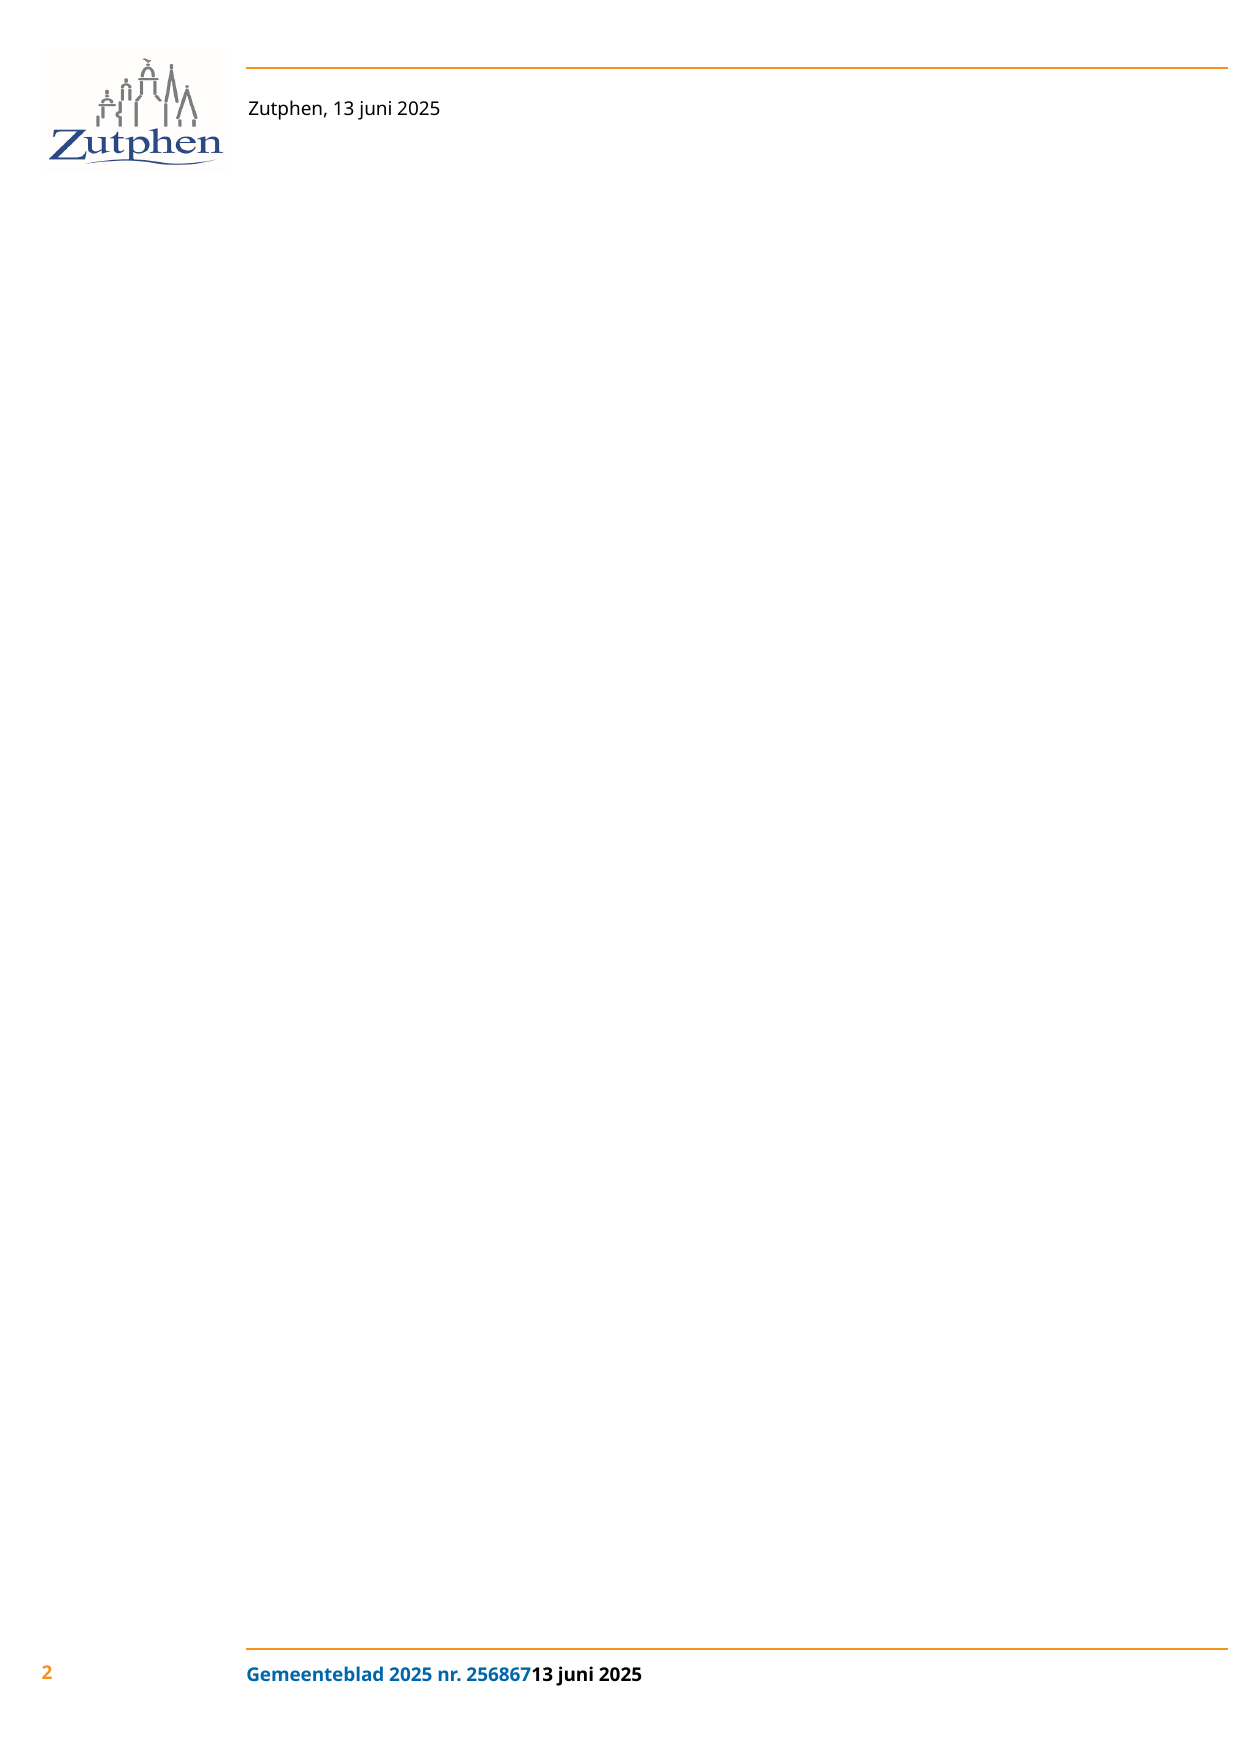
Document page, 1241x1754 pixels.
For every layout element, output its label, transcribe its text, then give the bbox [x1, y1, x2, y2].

text Zutphen, 13 juni 2025 [248, 95, 1152, 121]
picture [41, 47, 231, 172]
